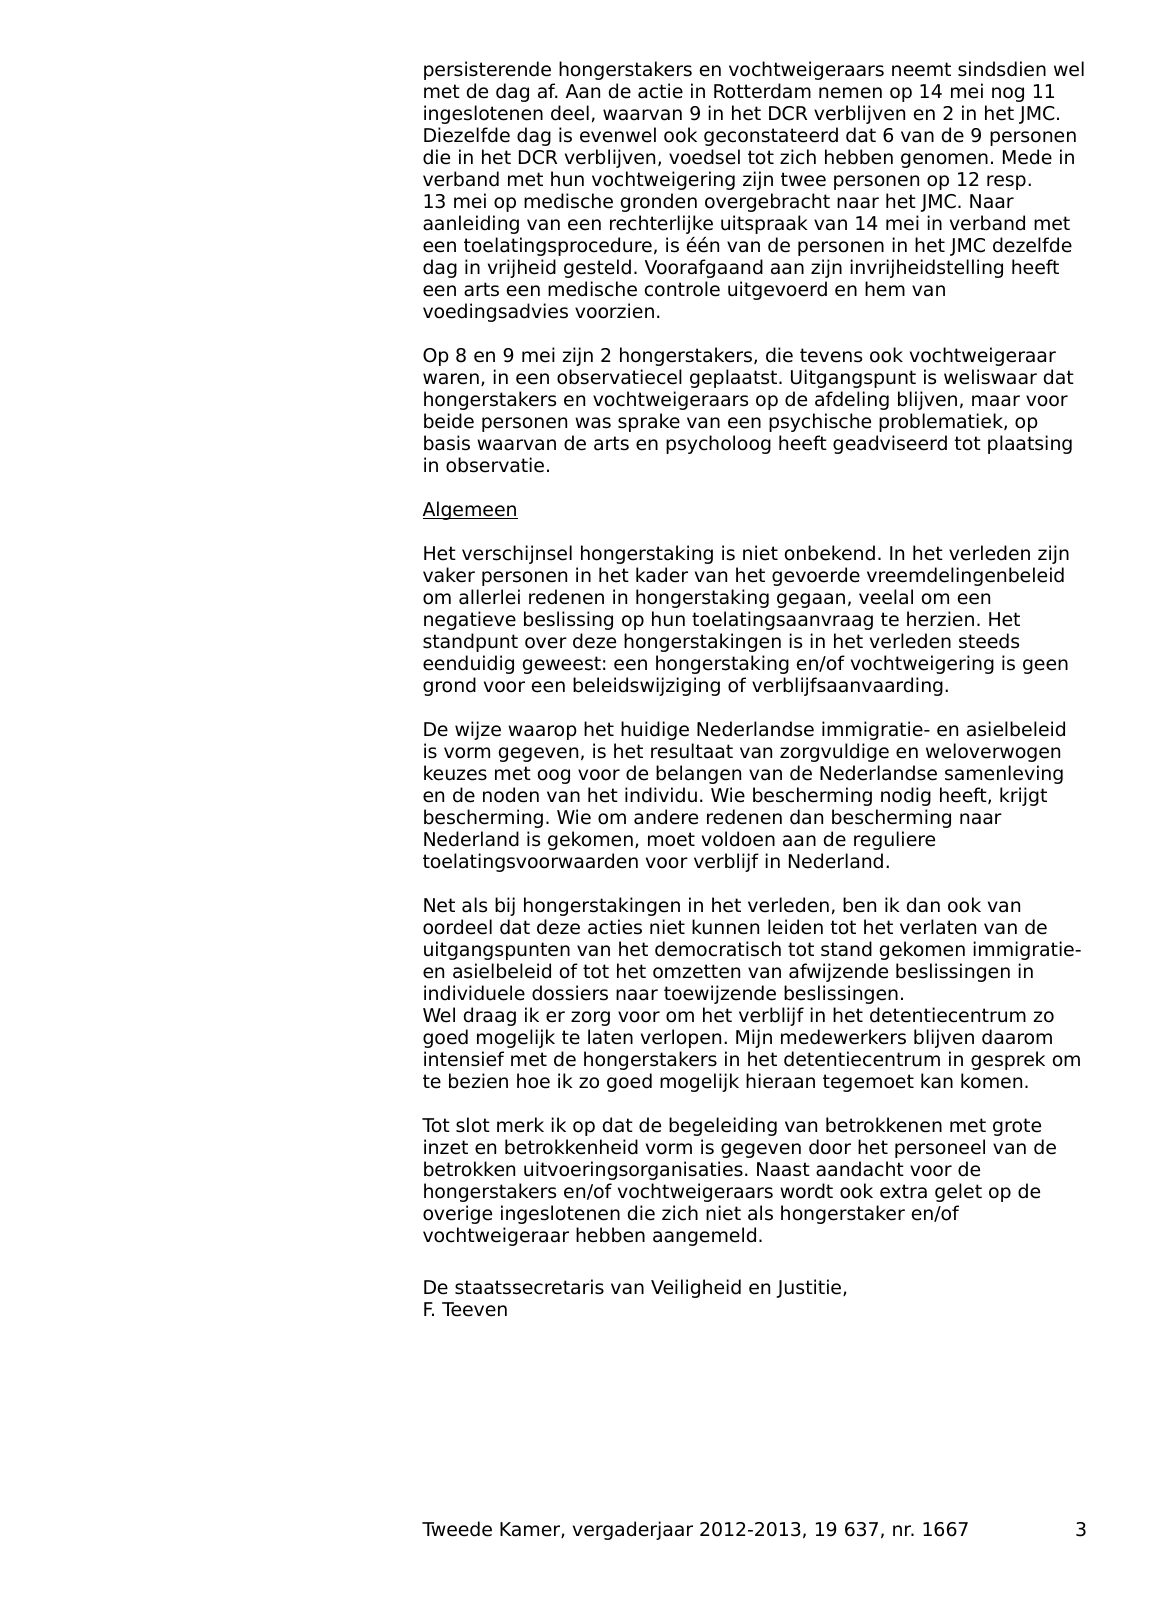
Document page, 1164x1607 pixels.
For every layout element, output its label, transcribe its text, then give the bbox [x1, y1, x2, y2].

text Tot slot merk ik op dat de begeleiding van betrokkenen met grote inzet en betrokkenheid vorm is gegeven door het personeel van de betrokken uitvoeringsorganisaties. Naast aandacht voor de hongerstakers en/of vochtweigeraars wordt ook extra gelet op de overige ingeslotenen die zich niet als hongerstaker en/of vochtweigeraar hebben aangemeld. [422, 1115, 1087, 1247]
text Wel draag ik er zorg voor om het verblijf in het detentiecentrum zo goed mogelijk te laten verlopen. Mijn medewerkers blijven daarom intensief met de hongerstakers in het detentiecentrum in gesprek om te bezien hoe ik zo goed mogelijk hieraan tegemoet kan komen. [422, 1005, 1087, 1093]
subtitle Algemeen [422, 499, 1087, 521]
text De staatssecretaris van Veiligheid en Justitie, F. Teeven [422, 1277, 1087, 1321]
text Op 8 en 9 mei zijn 2 hongerstakers, die tevens ook vochtweigeraar waren, in een observatiecel geplaatst. Uitgangspunt is weliswaar dat hongerstakers en vochtweigeraars op de afdeling blijven, maar voor beide personen was sprake van een psychische problematiek, op basis waarvan de arts en psycholoog heeft geadviseerd tot plaatsing in observatie. [422, 345, 1087, 477]
text Het verschijnsel hongerstaking is niet onbekend. In het verleden zijn vaker personen in het kader van het gevoerde vreemdelingenbeleid om allerlei redenen in hongerstaking gegaan, veelal om een negatieve beslissing op hun toelatingsaanvraag te herzien. Het standpunt over deze hongerstakingen is in het verleden steeds eenduidig geweest: een hongerstaking en/of vochtweigering is geen grond voor een beleidswijziging of verblijfsaanvaarding. [422, 543, 1087, 697]
text persisterende hongerstakers en vochtweigeraars neemt sindsdien wel met de dag af. Aan de actie in Rotterdam nemen op 14 mei nog 11 ingeslotenen deel, waarvan 9 in het DCR verblijven en 2 in het JMC. Diezelfde dag is evenwel ook geconstateerd dat 6 van de 9 personen die in het DCR verblijven, voedsel tot zich hebben genomen. Mede in verband met hun vochtweigering zijn twee personen op 12 resp. 13 mei op medische gronden overgebracht naar het JMC. Naar aanleiding van een rechterlijke uitspraak van 14 mei in verband met een toelatingsprocedure, is één van de personen in het JMC dezelfde dag in vrijheid gesteld. Voorafgaand aan zijn invrijheidstelling heeft een arts een medische controle uitgevoerd en hem van voedingsadvies voorzien. [422, 59, 1087, 323]
text De wijze waarop het huidige Nederlandse immigratie- en asielbeleid is vorm gegeven, is het resultaat van zorgvuldige en weloverwogen keuzes met oog voor de belangen van de Nederlandse samenleving en de noden van het individu. Wie bescherming nodig heeft, krijgt bescherming. Wie om andere redenen dan bescherming naar Nederland is gekomen, moet voldoen aan de reguliere toelatingsvoorwaarden voor verblijf in Nederland. [422, 719, 1087, 873]
text Net als bij hongerstakingen in het verleden, ben ik dan ook van oordeel dat deze acties niet kunnen leiden tot het verlaten van de uitgangspunten van het democratisch tot stand gekomen immigratie- en asielbeleid of tot het omzetten van afwijzende beslissingen in individuele dossiers naar toewijzende beslissingen. [422, 895, 1087, 1005]
